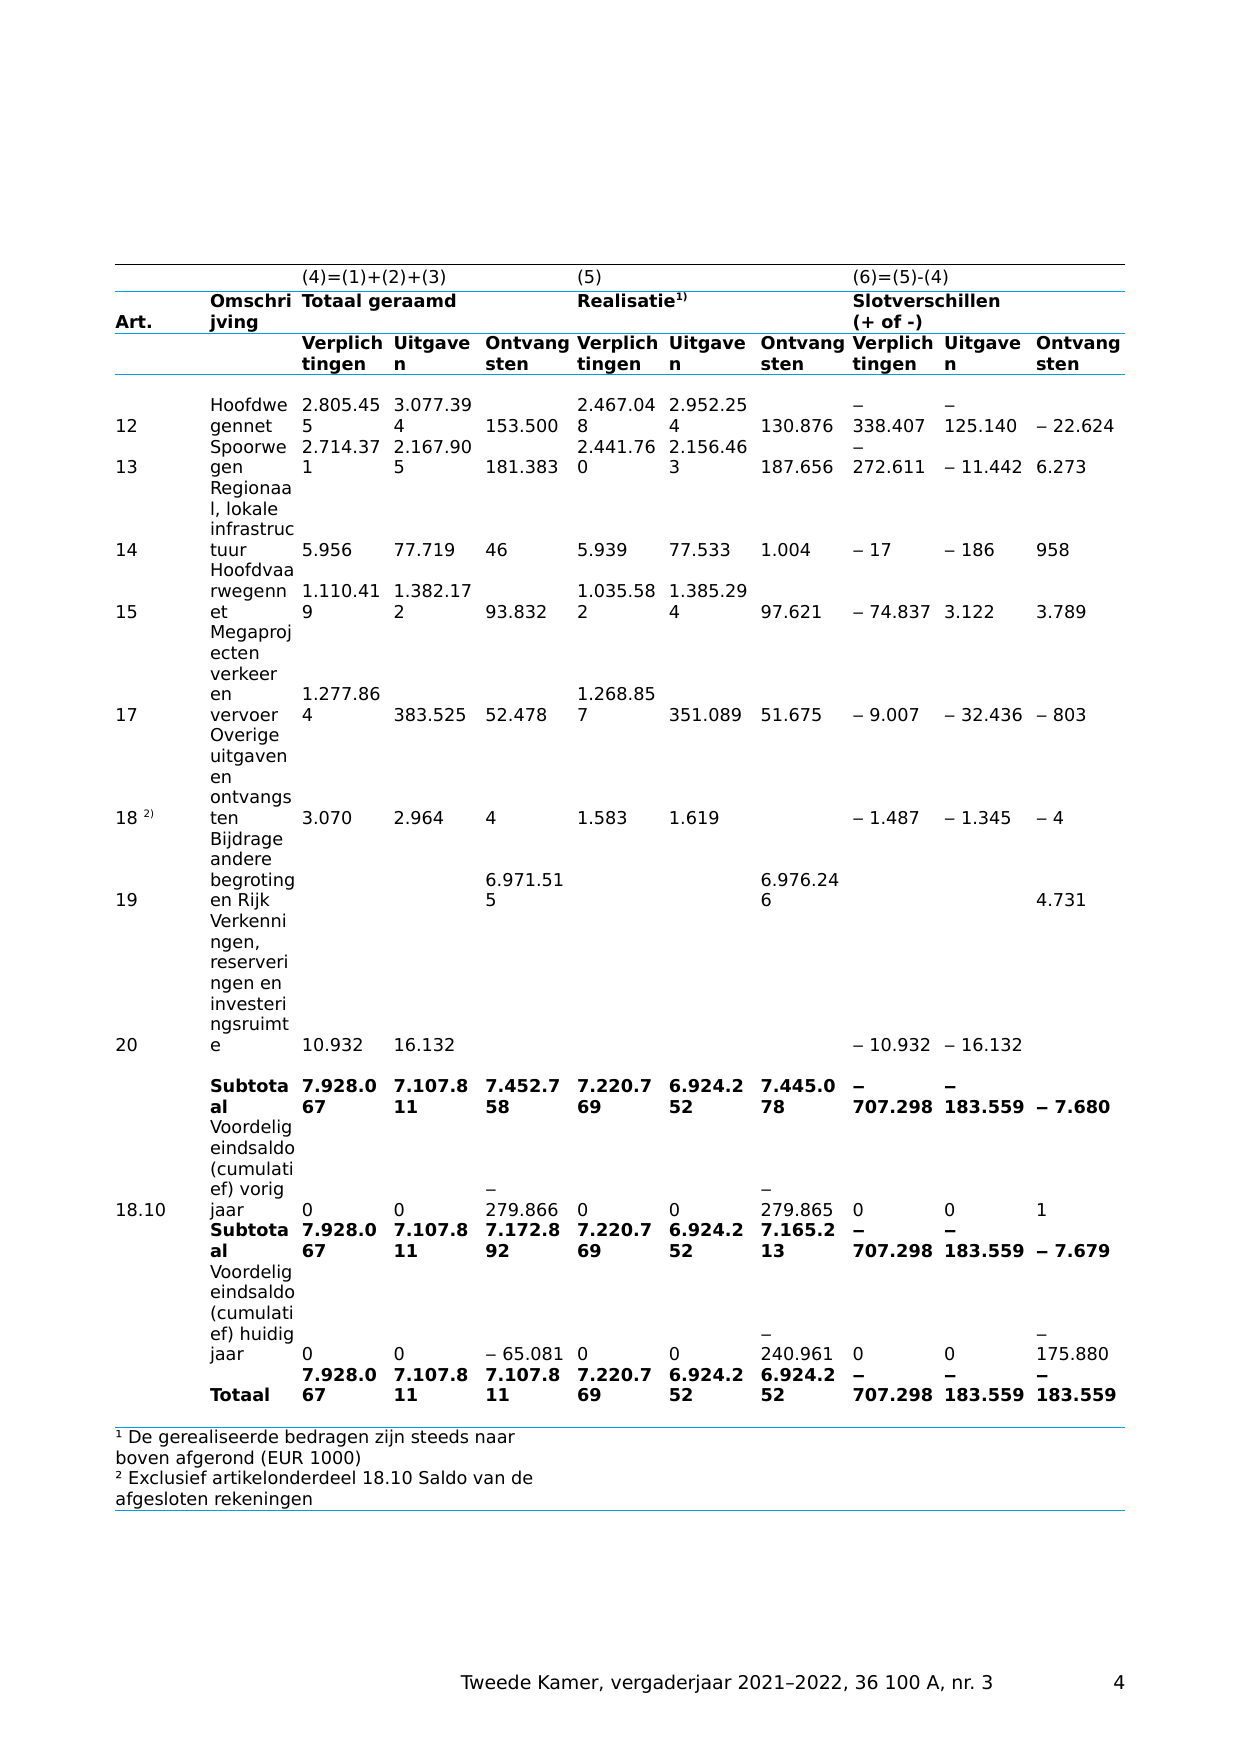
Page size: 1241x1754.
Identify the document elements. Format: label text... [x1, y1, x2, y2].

table_cell ‒ 707.298 [849, 1220, 941, 1262]
table_cell Hoofdvaarwegennet [207, 560, 299, 622]
table_cell ‒ 32.436 [941, 622, 1033, 725]
table_cell 14 [115, 478, 207, 560]
table_cell 52.478 [482, 622, 574, 725]
table_cell [299, 1406, 390, 1427]
table_cell 19 [115, 829, 207, 911]
table_cell 1.382.172 [390, 560, 482, 622]
table_cell Verplichtingen [299, 334, 390, 374]
table_cell 6.924.252 [758, 1365, 849, 1406]
table_cell 383.525 [390, 622, 482, 725]
table_cell 1.268.857 [574, 622, 666, 725]
table_cell ‒ 279.866 [482, 1117, 574, 1220]
table_cell [574, 1428, 666, 1468]
table_cell 0 [390, 1262, 482, 1365]
table_cell 1.035.582 [574, 560, 666, 622]
table_cell Slotverschillen (+ of -) [849, 292, 1125, 332]
table_cell ‒ 240.961 [758, 1262, 849, 1365]
table_cell 0 [299, 1262, 390, 1365]
table_cell ¹ De gerealiseerde bedragen zijn steeds naar boven afgerond (EUR 1000) [115, 1428, 574, 1468]
table_cell Totaal [207, 1365, 299, 1406]
table_cell ‒ 22.624 [1033, 395, 1125, 437]
table_cell [299, 1055, 390, 1076]
table_cell [758, 1468, 849, 1509]
table_cell [758, 375, 849, 395]
table_cell ² Exclusief artikelonderdeel 18.10 Saldo van de afgesloten rekeningen [115, 1468, 574, 1509]
table_cell [941, 829, 1033, 911]
table_cell Subtotaal [207, 1220, 299, 1262]
table_cell 6.924.252 [666, 1076, 757, 1117]
table_cell [482, 1055, 574, 1076]
table_cell 4 [482, 725, 574, 828]
table_cell 7.107.811 [390, 1220, 482, 1262]
table_cell [758, 1406, 849, 1427]
table_cell [574, 1406, 666, 1427]
table_cell 2.805.455 [299, 395, 390, 437]
table_cell 6.273 [1033, 437, 1125, 478]
table_cell [941, 1055, 1033, 1076]
table_cell 0 [390, 1117, 482, 1220]
table_cell [849, 1055, 941, 1076]
table_cell 46 [482, 478, 574, 560]
table_cell ‒ 183.559 [941, 1076, 1033, 1117]
table_cell Verkenningen, reserveringen en investeringsruimte [207, 911, 299, 1055]
table_cell [849, 1428, 941, 1468]
table_cell 7.107.811 [390, 1365, 482, 1406]
table_header Wijziging van de begrotingsstaat van het Infrastructuurfonds (A) voor het jaar 2021 (Slotwet) (bedragen x € 1.000) [115, 216, 1125, 264]
table_cell 0 [941, 1117, 1033, 1220]
table_cell [115, 1055, 207, 1076]
table_cell 15 [115, 560, 207, 622]
table_cell [666, 829, 757, 911]
table_cell [207, 334, 299, 374]
table_cell 7.107.811 [482, 1365, 574, 1406]
table_cell 3.077.394 [390, 395, 482, 437]
table_cell 1 [1033, 1117, 1125, 1220]
table_cell 77.533 [666, 478, 757, 560]
table_cell [666, 1055, 757, 1076]
table_cell ‒ 7.679 [1033, 1220, 1125, 1262]
table_cell 7.107.811 [390, 1076, 482, 1117]
table_cell Ontvangsten [482, 334, 574, 374]
table_cell 6.971.515 [482, 829, 574, 911]
table_cell 1.110.419 [299, 560, 390, 622]
table_cell [207, 1055, 299, 1076]
table_cell [849, 1406, 941, 1427]
table_cell ‒ 272.611 [849, 437, 941, 478]
table_cell 0 [849, 1117, 941, 1220]
table_cell 51.675 [758, 622, 849, 725]
table_cell 7.445.078 [758, 1076, 849, 1117]
table_cell 18 2) [115, 725, 207, 828]
table_cell 6.924.252 [666, 1220, 757, 1262]
table_cell [482, 911, 574, 1055]
table_cell ‒ 125.140 [941, 395, 1033, 437]
table_cell 6.924.252 [666, 1365, 757, 1406]
table_cell [1033, 1406, 1125, 1427]
table_cell ‒ 4 [1033, 725, 1125, 828]
table_cell [1033, 1055, 1125, 1076]
table_cell Megaprojecten verkeer en vervoer [207, 622, 299, 725]
table_cell ‒ 707.298 [849, 1076, 941, 1117]
table_cell [941, 1428, 1033, 1468]
table_cell [482, 375, 574, 395]
table_cell [758, 1055, 849, 1076]
table_cell Ontvangsten [1033, 334, 1125, 374]
table_cell 7.928.067 [299, 1365, 390, 1406]
table_cell Ontvangsten [758, 334, 849, 374]
table_cell ‒ 16.132 [941, 911, 1033, 1055]
table_cell 1.385.294 [666, 560, 757, 622]
table_cell Bijdrage andere begrotingen Rijk [207, 829, 299, 911]
table_cell 153.500 [482, 395, 574, 437]
table_cell Hoofdwegennet [207, 395, 299, 437]
table_cell Totaal geraamd [299, 292, 574, 332]
table_cell 18.10 [115, 1117, 207, 1220]
table_cell 0 [574, 1117, 666, 1220]
table_cell [849, 375, 941, 395]
table_cell 0 [666, 1117, 757, 1220]
table_cell Spoorwegen [207, 437, 299, 478]
table_cell 2.964 [390, 725, 482, 828]
table_cell 16.132 [390, 911, 482, 1055]
table_cell [1033, 375, 1125, 395]
table_cell 351.089 [666, 622, 757, 725]
table_cell ‒ 65.081 [482, 1262, 574, 1365]
table_cell [482, 1406, 574, 1427]
table_cell ‒ 186 [941, 478, 1033, 560]
table_cell [758, 911, 849, 1055]
table_cell 7.928.067 [299, 1220, 390, 1262]
table_cell Verplichtingen [849, 334, 941, 374]
table_cell 5.956 [299, 478, 390, 560]
table_cell 12 [115, 395, 207, 437]
table_cell Voordelig eindsaldo (cumulatief) vorig jaar [207, 1117, 299, 1220]
table_cell Uitgaven [941, 334, 1033, 374]
table_cell [115, 1220, 207, 1262]
table_cell 1.619 [666, 725, 757, 828]
table_cell [207, 375, 299, 395]
table_cell 7.165.213 [758, 1220, 849, 1262]
table_cell 2.167.905 [390, 437, 482, 478]
table_cell [207, 265, 299, 291]
table_cell Uitgaven [666, 334, 757, 374]
table_cell 5.939 [574, 478, 666, 560]
table_cell Omschrijving [207, 292, 299, 332]
table_cell 2.952.254 [666, 395, 757, 437]
table_cell 20 [115, 911, 207, 1055]
table_cell 4.731 [1033, 829, 1125, 911]
table_cell ‒ 74.837 [849, 560, 941, 622]
table_cell [1033, 911, 1125, 1055]
table_cell ‒ 183.559 [941, 1220, 1033, 1262]
table_cell 2.467.048 [574, 395, 666, 437]
table_cell 0 [941, 1262, 1033, 1365]
table_cell [1033, 1468, 1125, 1509]
table_cell 97.621 [758, 560, 849, 622]
table_cell ‒ 338.407 [849, 395, 941, 437]
table_cell ‒ 11.442 [941, 437, 1033, 478]
table_cell Overige uitgaven en ontvangsten [207, 725, 299, 828]
table_cell Voordelig eindsaldo (cumulatief) huidig jaar [207, 1262, 299, 1365]
table_cell 17 [115, 622, 207, 725]
table_cell ‒ 279.865 [758, 1117, 849, 1220]
table_cell Realisatie1) [574, 292, 849, 332]
table_cell [941, 1406, 1033, 1427]
table_cell (4)=(1)+(2)+(3) [299, 265, 574, 291]
table_cell 7.220.769 [574, 1220, 666, 1262]
table_cell [207, 1406, 299, 1427]
table_cell 0 [299, 1117, 390, 1220]
table_cell 7.452.758 [482, 1076, 574, 1117]
table_cell 2.156.463 [666, 437, 757, 478]
table_cell 93.832 [482, 560, 574, 622]
table_cell ‒ 803 [1033, 622, 1125, 725]
table_cell 7.220.769 [574, 1365, 666, 1406]
table_cell 13 [115, 437, 207, 478]
table_cell (5) [574, 265, 849, 291]
table_cell [115, 265, 207, 291]
table_cell 7.172.892 [482, 1220, 574, 1262]
table_cell 0 [574, 1262, 666, 1365]
table_cell 0 [849, 1262, 941, 1365]
table_cell [849, 1468, 941, 1509]
table_cell 958 [1033, 478, 1125, 560]
table_cell ‒ 1.345 [941, 725, 1033, 828]
table_cell [390, 829, 482, 911]
table_cell [666, 1468, 757, 1509]
table_cell [574, 911, 666, 1055]
table_cell 3.789 [1033, 560, 1125, 622]
table_cell 1.004 [758, 478, 849, 560]
table_cell [941, 1468, 1033, 1509]
table_cell [1033, 1428, 1125, 1468]
table_cell [666, 375, 757, 395]
table_cell ‒ 183.559 [941, 1365, 1033, 1406]
table_cell Uitgaven [390, 334, 482, 374]
table_cell [115, 375, 207, 395]
table_cell 77.719 [390, 478, 482, 560]
table_cell [666, 1428, 757, 1468]
table_cell ‒ 7.680 [1033, 1076, 1125, 1117]
table_cell [390, 1055, 482, 1076]
table_cell 6.976.246 [758, 829, 849, 911]
table_cell Verplichtingen [574, 334, 666, 374]
table_cell [574, 829, 666, 911]
table_cell 0 [666, 1262, 757, 1365]
table_cell [390, 1406, 482, 1427]
table_cell [574, 1055, 666, 1076]
table_cell 2.714.371 [299, 437, 390, 478]
table_cell 1.277.864 [299, 622, 390, 725]
table_cell [115, 1076, 207, 1117]
table_cell 2.441.760 [574, 437, 666, 478]
table_cell ‒ 9.007 [849, 622, 941, 725]
table_cell Art. [115, 292, 207, 332]
table_cell [390, 375, 482, 395]
table_cell [299, 829, 390, 911]
table_cell ‒ 17 [849, 478, 941, 560]
table_cell [115, 1262, 207, 1365]
table_cell 3.122 [941, 560, 1033, 622]
table_cell [758, 725, 849, 828]
table_cell [574, 375, 666, 395]
table_cell 3.070 [299, 725, 390, 828]
table_cell [666, 911, 757, 1055]
table_cell [299, 375, 390, 395]
table_cell ‒ 175.880 [1033, 1262, 1125, 1365]
table_cell Regionaal, lokale infrastructuur [207, 478, 299, 560]
table_cell [574, 1468, 666, 1509]
table_cell [115, 1365, 207, 1406]
table_cell 7.928.067 [299, 1076, 390, 1117]
table_cell [115, 334, 207, 374]
table_cell ‒ 1.487 [849, 725, 941, 828]
table_cell (6)=(5)-(4) [849, 265, 1125, 291]
table_cell [115, 1406, 207, 1427]
table_cell [941, 375, 1033, 395]
table_cell ‒ 183.559 [1033, 1365, 1125, 1406]
table_cell 10.932 [299, 911, 390, 1055]
table_cell ‒ 707.298 [849, 1365, 941, 1406]
table_cell 7.220.769 [574, 1076, 666, 1117]
table_cell ‒ 10.932 [849, 911, 941, 1055]
table_cell [849, 829, 941, 911]
table_cell 187.656 [758, 437, 849, 478]
table_cell 181.383 [482, 437, 574, 478]
table_cell [666, 1406, 757, 1427]
table_cell [758, 1428, 849, 1468]
table_cell 130.876 [758, 395, 849, 437]
table_cell Subtotaal [207, 1076, 299, 1117]
table_cell 1.583 [574, 725, 666, 828]
